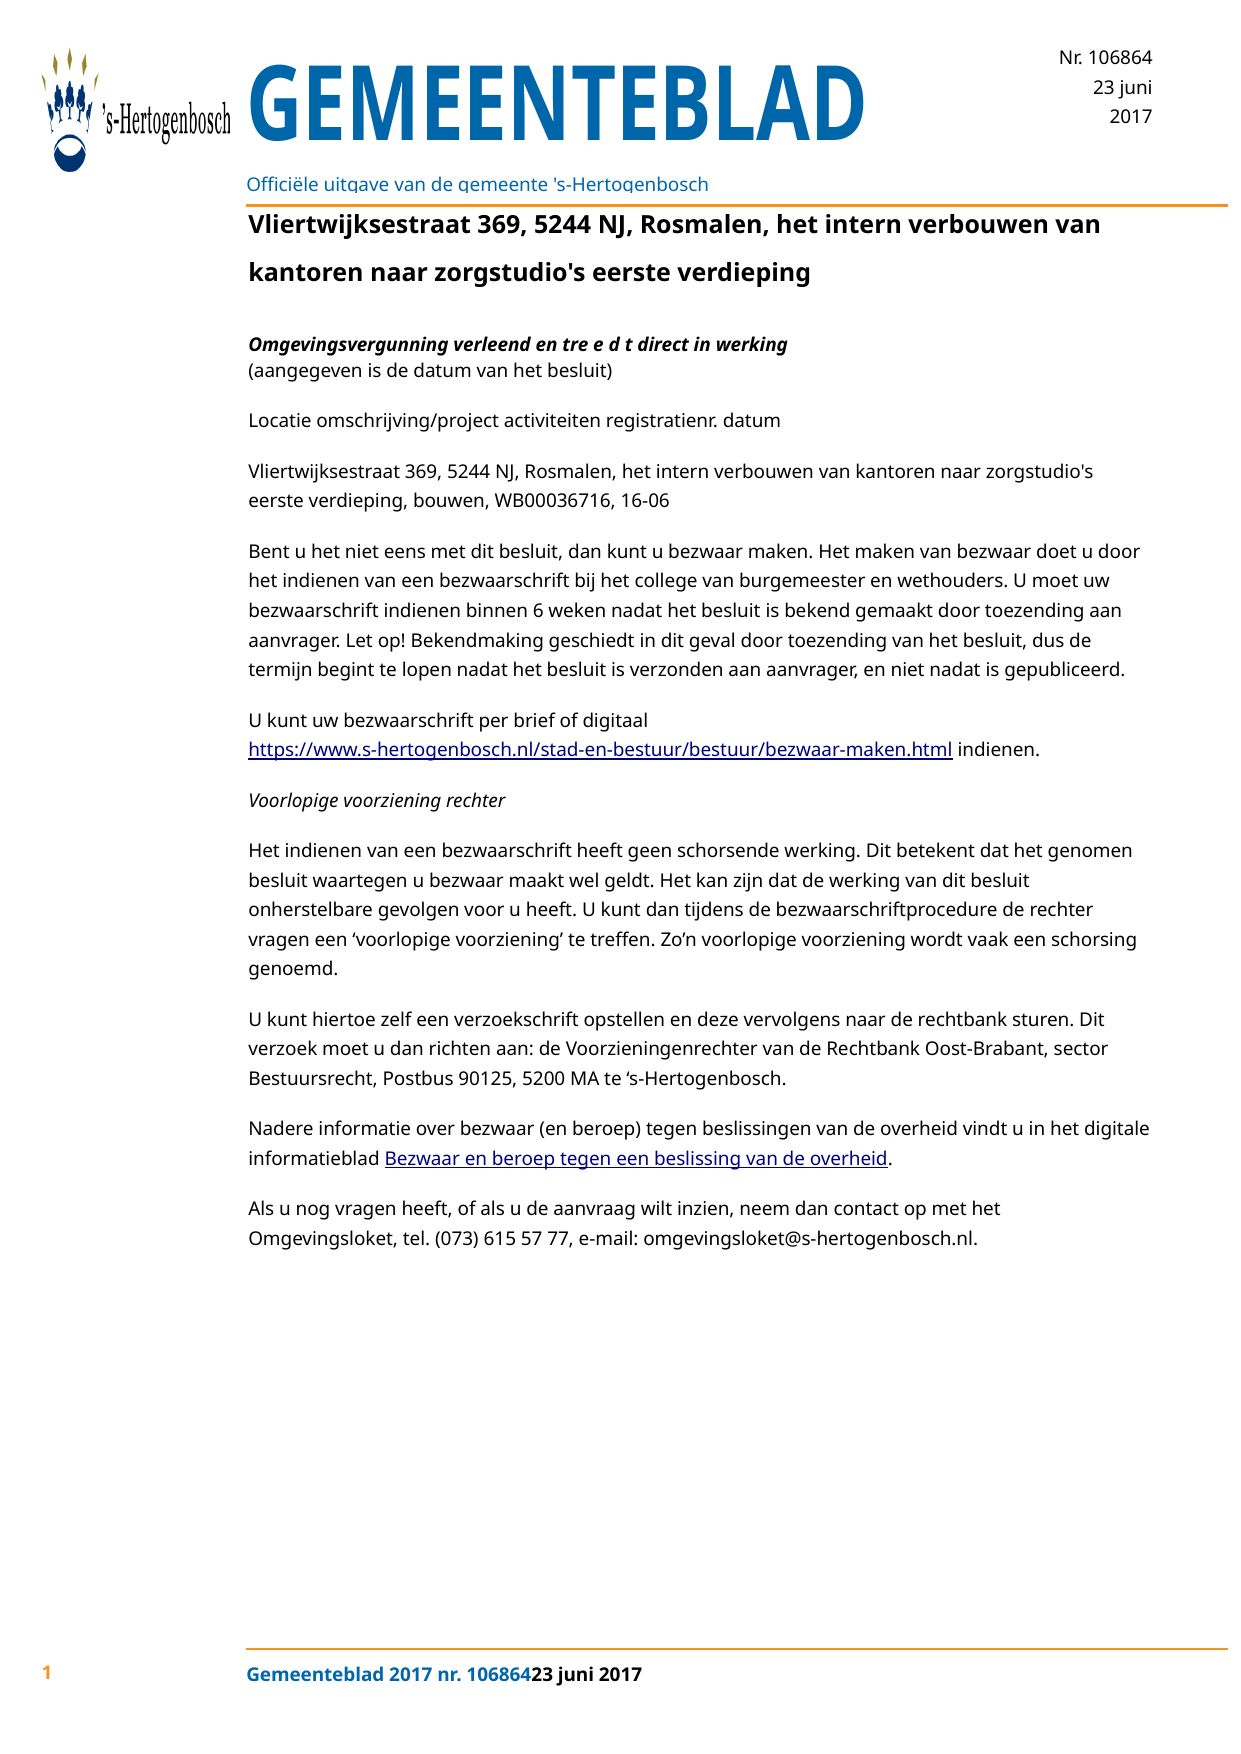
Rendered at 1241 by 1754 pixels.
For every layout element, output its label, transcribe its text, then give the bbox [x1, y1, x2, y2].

text U kunt uw bezwaarschrift per brief of digitaal https://www.s-hertogenbosch.nl/stad-en-bestuur/bestuur/bezwaar-maken.html indienen. [248, 707, 1152, 762]
text Voorlopige voorziening rechter [248, 787, 1152, 812]
text Als u nog vragen heeft, of als u de aanvraag wilt inzien, neem dan contact op met het Omgevingsloket, tel. (073) 615 57 77, e-mail: omgevingsloket@s-hertogenbosch.nl. [248, 1196, 1152, 1251]
text U kunt hiertoe zelf een verzoekschrift opstellen en deze vervolgens naar de rechtbank sturen. Dit verzoek moet u dan richten aan: de Voorzieningenrechter van de Rechtbank Oost-Brabant, sector Bestuursrecht, Postbus 90125, 5200 MA te ‘s-Hertogenbosch. [248, 1006, 1152, 1091]
text Het indienen van een bezwaarschrift heeft geen schorsende werking. Dit betekent dat het genomen besluit waartegen u bezwaar maakt wel geldt. Het kan zijn dat de werking van dit besluit onherstelbare gevolgen voor u heeft. U kunt dan tijdens de bezwaarschriftprocedure de rechter vragen een ‘voorlopige voorziening’ te treffen. Zo’n voorlopige voorziening wordt vaak een schorsing genoemd. [248, 837, 1152, 981]
text Vliertwijksestraat 369, 5244 NJ, Rosmalen, het intern verbouwen van kantoren naar zorgstudio's eerste verdieping, bouwen, WB00036716, 16-06 [248, 458, 1152, 513]
text Nadere informatie over bezwaar (en beroep) tegen beslissingen van de overheid vindt u in het digitale informatieblad Bezwaar en beroep tegen een beslissing van de overheid. [248, 1116, 1152, 1171]
text (aangegeven is de datum van het besluit) [248, 357, 1152, 383]
picture [41, 47, 231, 172]
text Bent u het niet eens met dit besluit, dan kunt u bezwaar maken. Het maken van bezwaar doet u door het indienen van een bezwaarschrift bij het college van burgemeester en wethouders. U moet uw bezwaarschrift indienen binnen 6 weken nadat het besluit is bekend gemaakt door toezending aan aanvrager. Let op! Bekendmaking geschiedt in dit geval door toezending van het besluit, dus de termijn begint te lopen nadat het besluit is verzonden aan aanvrager, en niet nadat is gepubliceerd. [248, 538, 1152, 682]
text Vliertwijksestraat 369, 5244 NJ, Rosmalen, het intern verbouwen van kantoren naar zorgstudio's eerste verdieping [248, 207, 1152, 288]
text Locatie omschrijving/project activiteiten registratienr. datum [248, 408, 1152, 433]
text Omgevingsvergunning verleend en tre e d t direct in werking [248, 331, 1152, 357]
